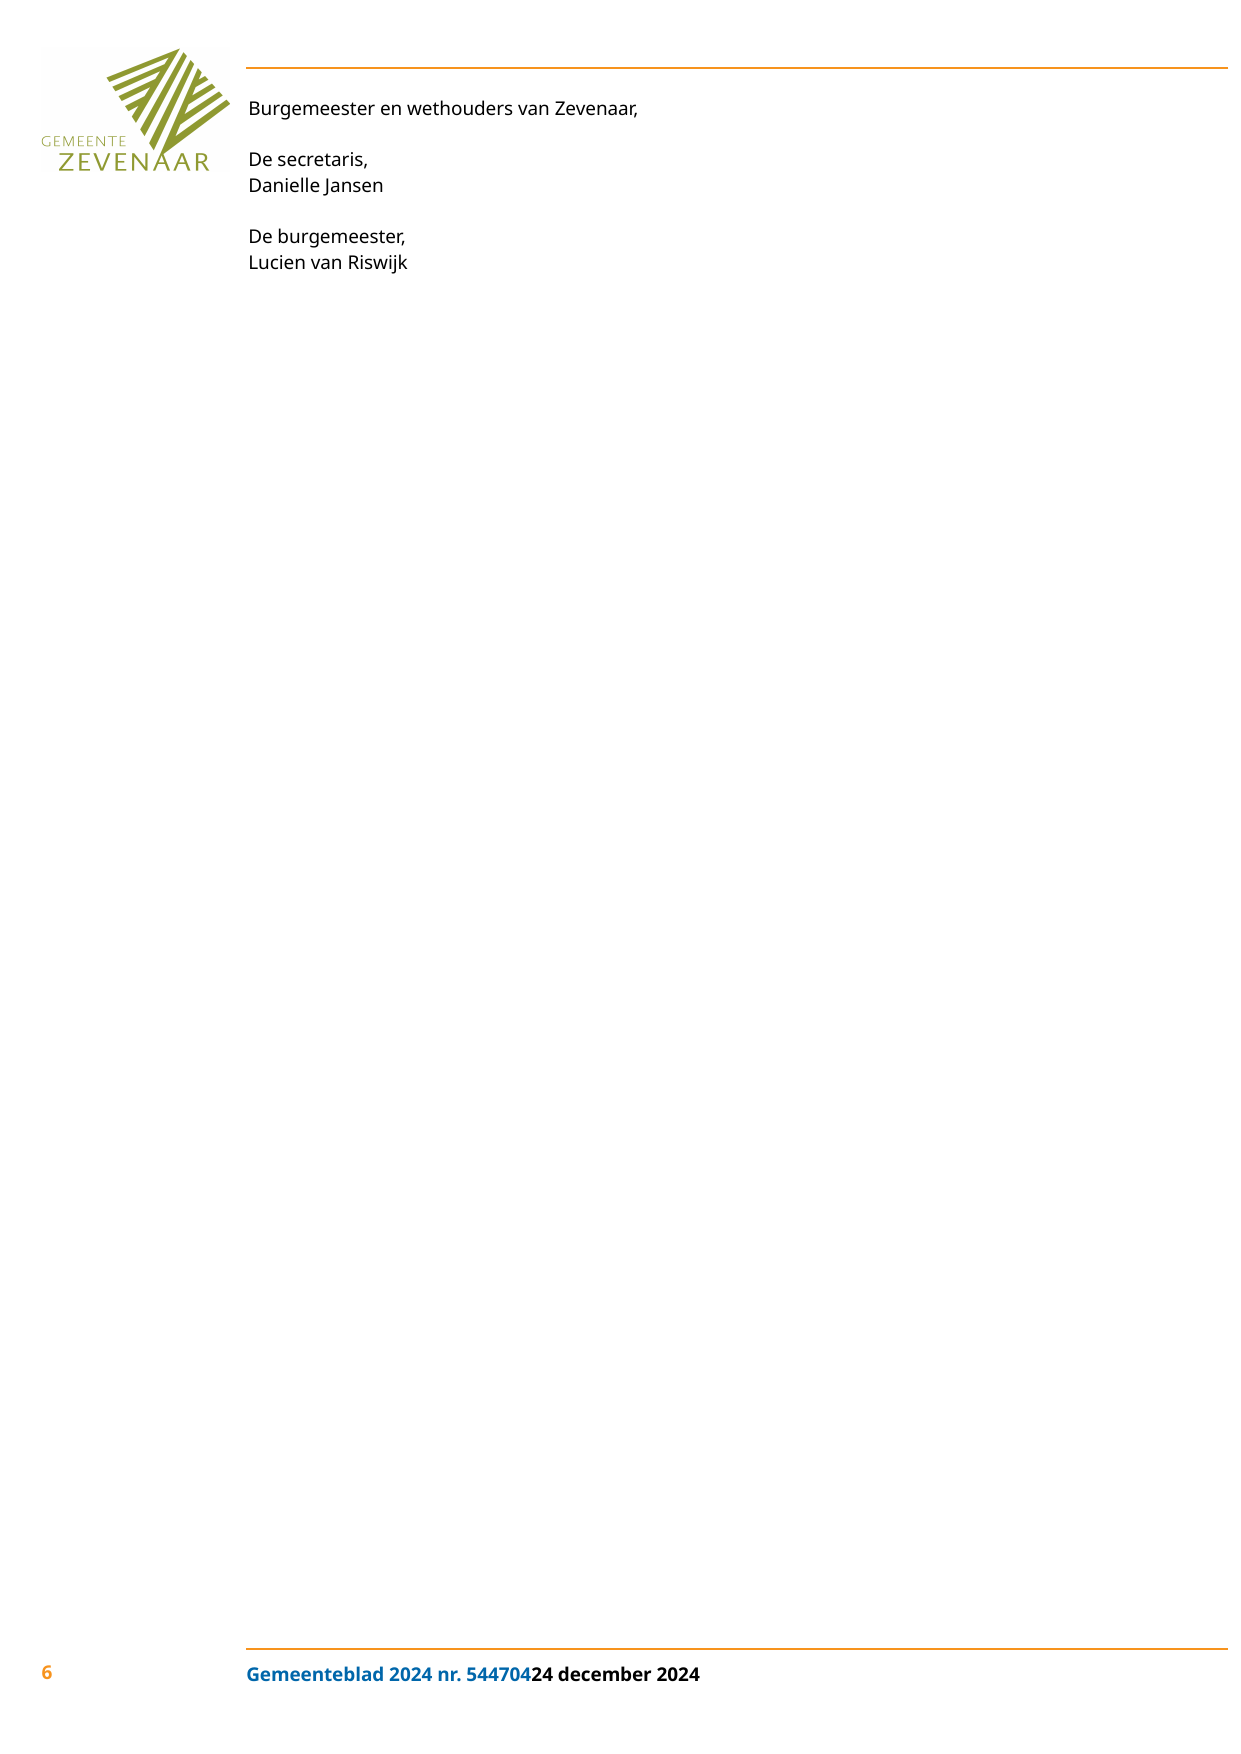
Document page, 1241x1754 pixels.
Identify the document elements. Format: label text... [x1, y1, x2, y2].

text Danielle Jansen [248, 172, 1152, 198]
picture [41, 47, 231, 172]
text De secretaris, [248, 146, 1152, 172]
text De burgemeester, [248, 223, 1152, 249]
text Lucien van Riswijk [248, 249, 1152, 275]
text Burgemeester en wethouders van Zevenaar, [248, 95, 1152, 121]
